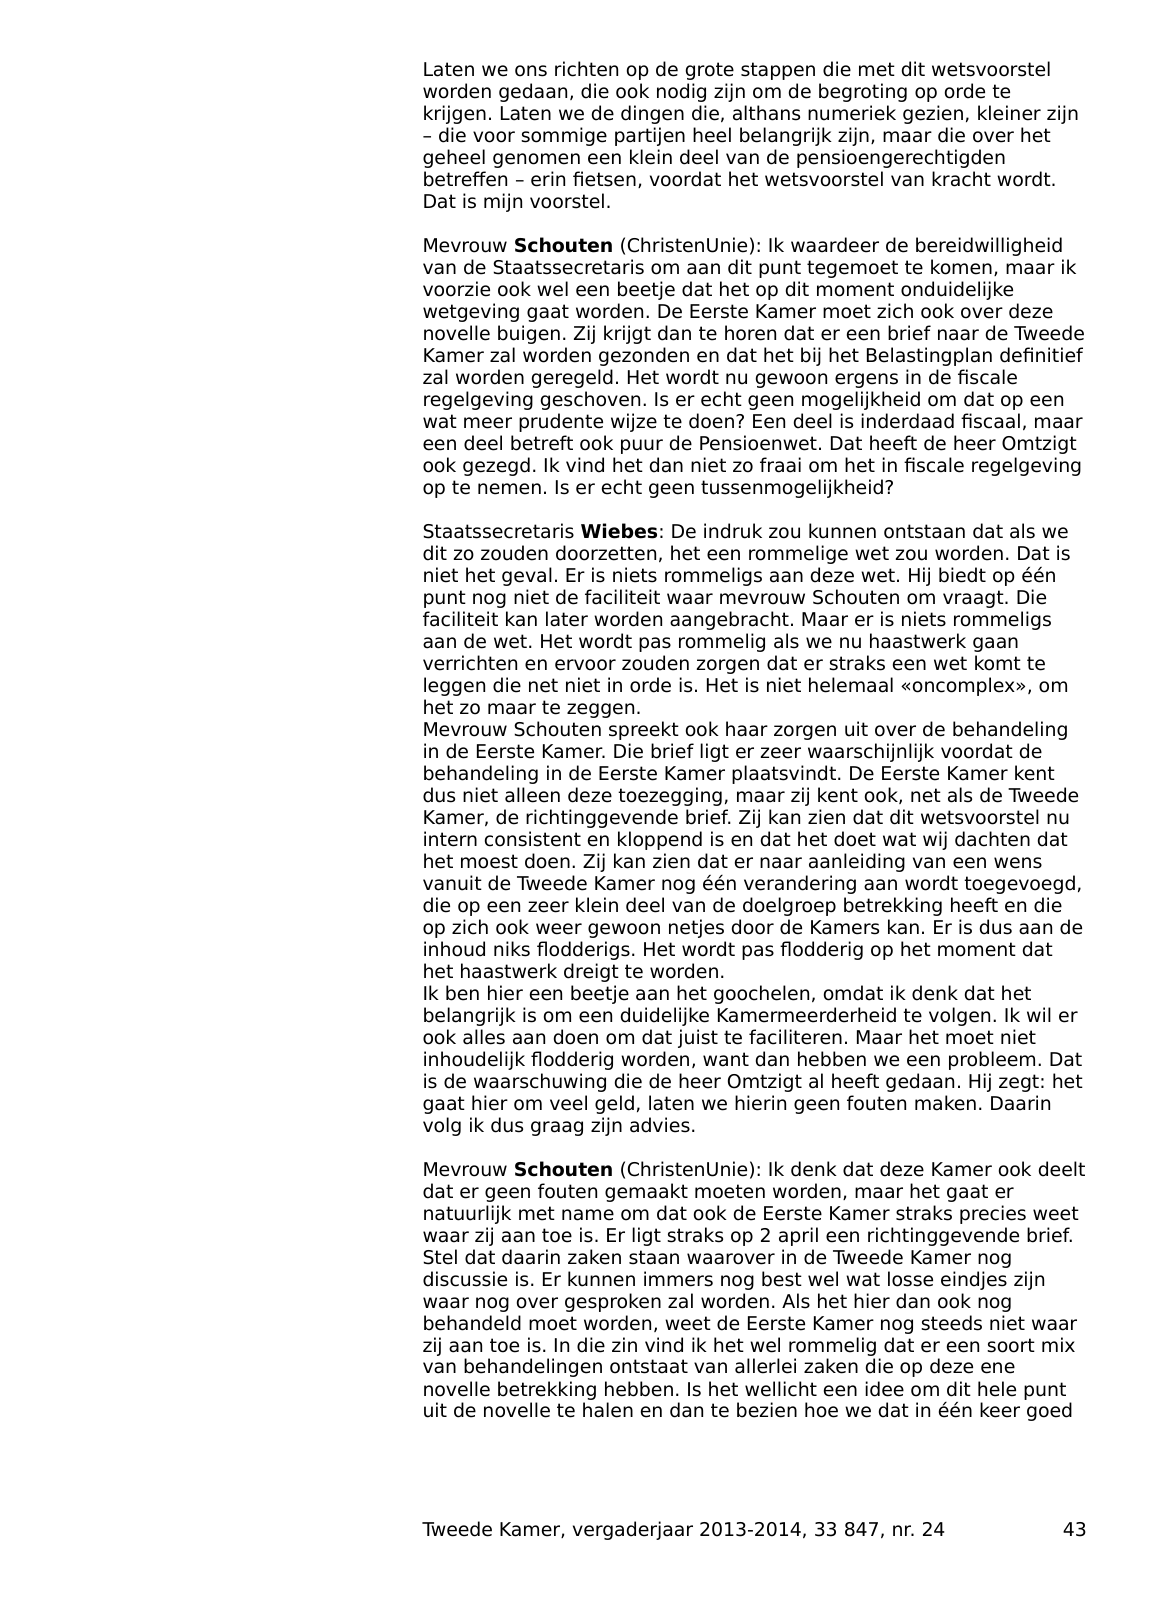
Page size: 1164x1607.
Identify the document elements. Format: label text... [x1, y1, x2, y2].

text Mevrouw Schouten (ChristenUnie): Ik waardeer de bereidwilligheid van de Staatssecretaris om aan dit punt tegemoet te komen, maar ik voorzie ook wel een beetje dat het op dit moment onduidelijke wetgeving gaat worden. De Eerste Kamer moet zich ook over deze novelle buigen. Zij krijgt dan te horen dat er een brief naar de Tweede Kamer zal worden gezonden en dat het bij het Belastingplan definitief zal worden geregeld. Het wordt nu gewoon ergens in de fiscale regelgeving geschoven. Is er echt geen mogelijkheid om dat op een wat meer prudente wijze te doen? Een deel is inderdaad fiscaal, maar een deel betreft ook puur de Pensioenwet. Dat heeft de heer Omtzigt ook gezegd. Ik vind het dan niet zo fraai om het in fiscale regelgeving op te nemen. Is er echt geen tussenmogelijkheid? [422, 235, 1087, 499]
text Mevrouw Schouten spreekt ook haar zorgen uit over de behandeling in de Eerste Kamer. Die brief ligt er zeer waarschijnlijk voordat de behandeling in de Eerste Kamer plaatsvindt. De Eerste Kamer kent dus niet alleen deze toezegging, maar zij kent ook, net als de Tweede Kamer, de richtinggevende brief. Zij kan zien dat dit wetsvoorstel nu intern consistent en kloppend is en dat het doet wat wij dachten dat het moest doen. Zij kan zien dat er naar aanleiding van een wens vanuit de Tweede Kamer nog één verandering aan wordt toegevoegd, die op een zeer klein deel van de doelgroep betrekking heeft en die op zich ook weer gewoon netjes door de Kamers kan. Er is dus aan de inhoud niks flodderigs. Het wordt pas flodderig op het moment dat het haastwerk dreigt te worden. [422, 719, 1087, 983]
text Staatssecretaris Wiebes: De indruk zou kunnen ontstaan dat als we dit zo zouden doorzetten, het een rommelige wet zou worden. Dat is niet het geval. Er is niets rommeligs aan deze wet. Hij biedt op één punt nog niet de faciliteit waar mevrouw Schouten om vraagt. Die faciliteit kan later worden aangebracht. Maar er is niets rommeligs aan de wet. Het wordt pas rommelig als we nu haastwerk gaan verrichten en ervoor zouden zorgen dat er straks een wet komt te leggen die net niet in orde is. Het is niet helemaal «oncomplex», om het zo maar te zeggen. [422, 521, 1087, 719]
text Ik ben hier een beetje aan het goochelen, omdat ik denk dat het belangrijk is om een duidelijke Kamermeerderheid te volgen. Ik wil er ook alles aan doen om dat juist te faciliteren. Maar het moet niet inhoudelijk flodderig worden, want dan hebben we een probleem. Dat is de waarschuwing die de heer Omtzigt al heeft gedaan. Hij zegt: het gaat hier om veel geld, laten we hierin geen fouten maken. Daarin volg ik dus graag zijn advies. [422, 983, 1087, 1136]
text Laten we ons richten op de grote stappen die met dit wetsvoorstel worden gedaan, die ook nodig zijn om de begroting op orde te krijgen. Laten we de dingen die, althans numeriek gezien, kleiner zijn – die voor sommige partijen heel belangrijk zijn, maar die over het geheel genomen een klein deel van de pensioengerechtigden betreffen – erin fietsen, voordat het wetsvoorstel van kracht wordt. Dat is mijn voorstel. [422, 59, 1087, 213]
text Mevrouw Schouten (ChristenUnie): Ik denk dat deze Kamer ook deelt dat er geen fouten gemaakt moeten worden, maar het gaat er natuurlijk met name om dat ook de Eerste Kamer straks precies weet waar zij aan toe is. Er ligt straks op 2 april een richtinggevende brief. Stel dat daarin zaken staan waarover in de Tweede Kamer nog discussie is. Er kunnen immers nog best wel wat losse eindjes zijn waar nog over gesproken zal worden. Als het hier dan ook nog behandeld moet worden, weet de Eerste Kamer nog steeds niet waar zij aan toe is. In die zin vind ik het wel rommelig dat er een soort mix van behandelingen ontstaat van allerlei zaken die op deze ene novelle betrekking hebben. Is het wellicht een idee om dit hele punt uit de novelle te halen en dan te bezien hoe we dat in één keer goed [422, 1159, 1087, 1422]
